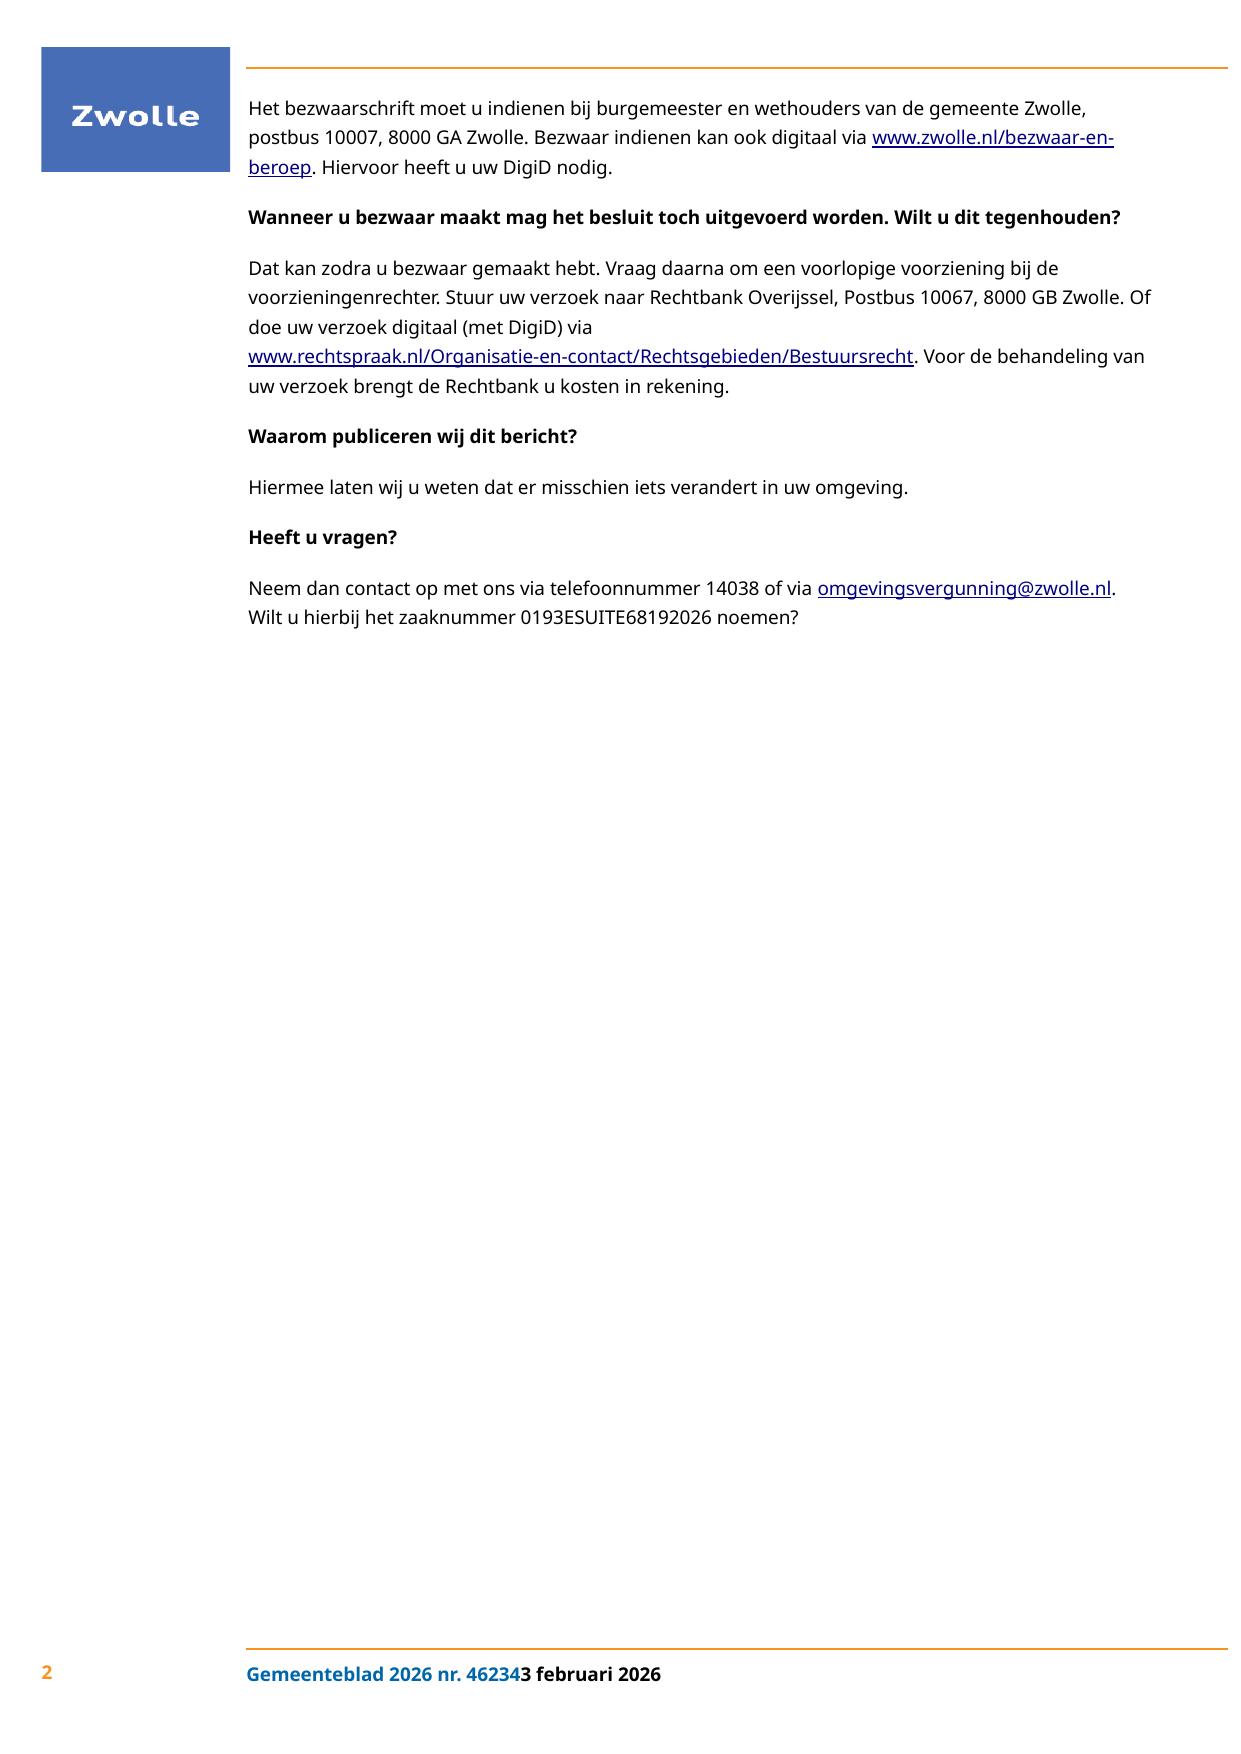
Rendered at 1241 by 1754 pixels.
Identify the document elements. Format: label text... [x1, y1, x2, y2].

text Waarom publiceren wij dit bericht? [248, 423, 1152, 449]
text Hiermee laten wij u weten dat er misschien iets verandert in uw omgeving. [248, 474, 1152, 500]
text Wanneer u bezwaar maakt mag het besluit toch uitgevoerd worden. Wilt u dit tegenhouden? [248, 204, 1152, 230]
picture [41, 47, 231, 172]
text Dat kan zodra u bezwaar gemaakt hebt. Vraag daarna om een voorlopige voorziening bij de voorzieningenrechter. Stuur uw verzoek naar Rechtbank Overijssel, Postbus 10067, 8000 GB Zwolle. Of doe uw verzoek digitaal (met DigiD) via www.rechtspraak.nl/Organisatie-en-contact/Rechtsgebieden/Bestuursrecht. Voor de behandeling van uw verzoek brengt de Rechtbank u kosten in rekening. [248, 255, 1152, 399]
text Neem dan contact op met ons via telefoonnummer 14038 of via omgevingsvergunning@zwolle.nl. Wilt u hierbij het zaaknummer 0193ESUITE68192026 noemen? [248, 575, 1152, 630]
text Het bezwaarschrift moet u indienen bij burgemeester en wethouders van de gemeente Zwolle, postbus 10007, 8000 GA Zwolle. Bezwaar indienen kan ook digitaal via www.zwolle.nl/bezwaar-en-beroep. Hiervoor heeft u uw DigiD nodig. [248, 95, 1152, 180]
text Heeft u vragen? [248, 524, 1152, 550]
